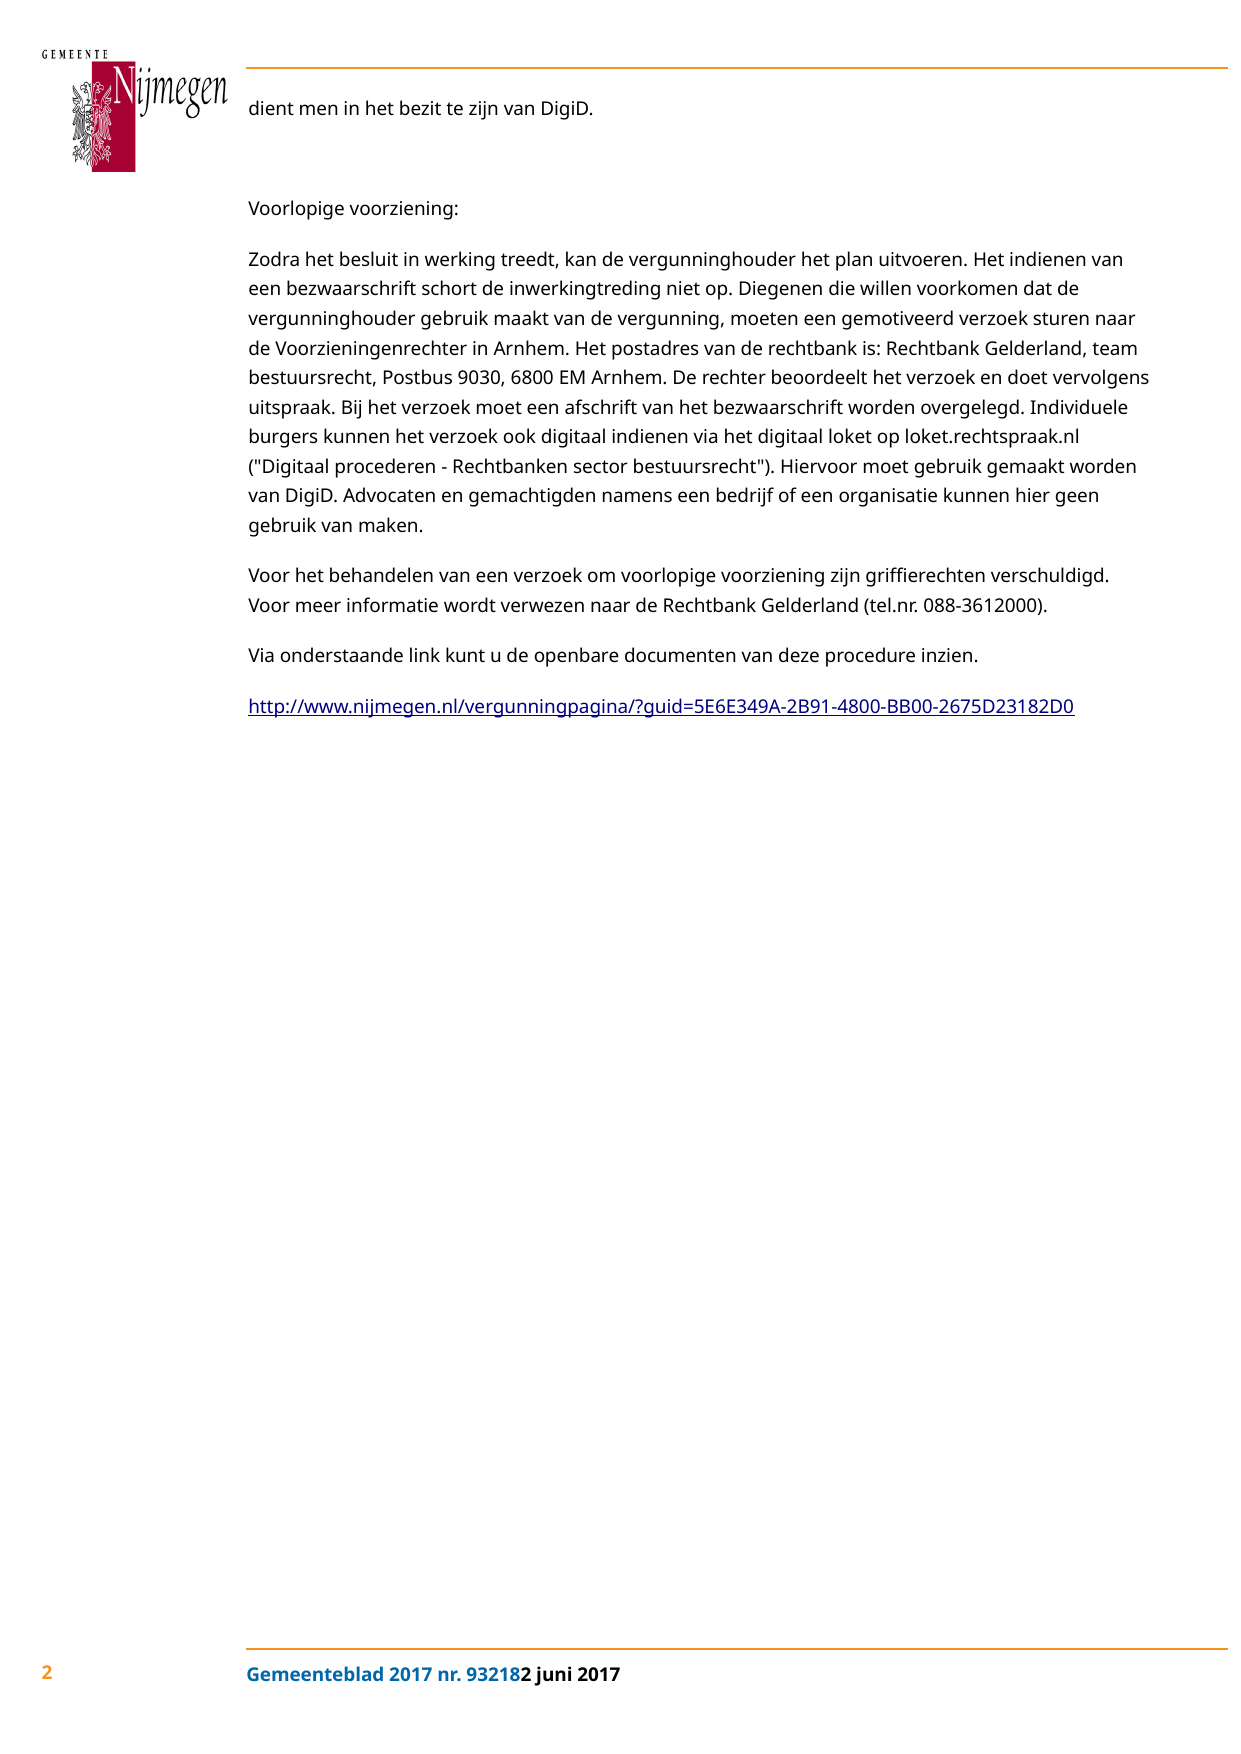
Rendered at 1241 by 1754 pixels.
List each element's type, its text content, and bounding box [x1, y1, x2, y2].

picture [41, 47, 231, 172]
text dient men in het bezit te zijn van DigiD. [248, 95, 1152, 121]
text Voorlopige voorziening: [248, 196, 1152, 221]
text Voor het behandelen van een verzoek om voorlopige voorziening zijn griffierechten verschuldigd. Voor meer informatie wordt verwezen naar de Rechtbank Gelderland (tel.nr. 088-3612000). [248, 563, 1152, 618]
text Via onderstaande link kunt u de openbare documenten van deze procedure inzien. [248, 643, 1152, 668]
text http://www.nijmegen.nl/vergunningpagina/?guid=5E6E349A-2B91-4800-BB00-2675D23182D0 [248, 693, 1152, 719]
text Zodra het besluit in werking treedt, kan de vergunninghouder het plan uitvoeren. Het indienen van een bezwaarschrift schort de inwerkingtreding niet op. Diegenen die willen voorkomen dat de vergunninghouder gebruik maakt van de vergunning, moeten een gemotiveerd verzoek sturen naar de Voorzieningenrechter in Arnhem. Het postadres van de rechtbank is: Rechtbank Gelderland, team bestuursrecht, Postbus 9030, 6800 EM Arnhem. De rechter beoordeelt het verzoek en doet vervolgens uitspraak. Bij het verzoek moet een afschrift van het bezwaarschrift worden overgelegd. Individuele burgers kunnen het verzoek ook digitaal indienen via het digitaal loket op loket.rechtspraak.nl ("Digitaal procederen - Rechtbanken sector bestuursrecht"). Hiervoor moet gebruik gemaakt worden van DigiD. Advocaten en gemachtigden namens een bedrijf of een organisatie kunnen hier geen gebruik van maken. [248, 246, 1152, 538]
